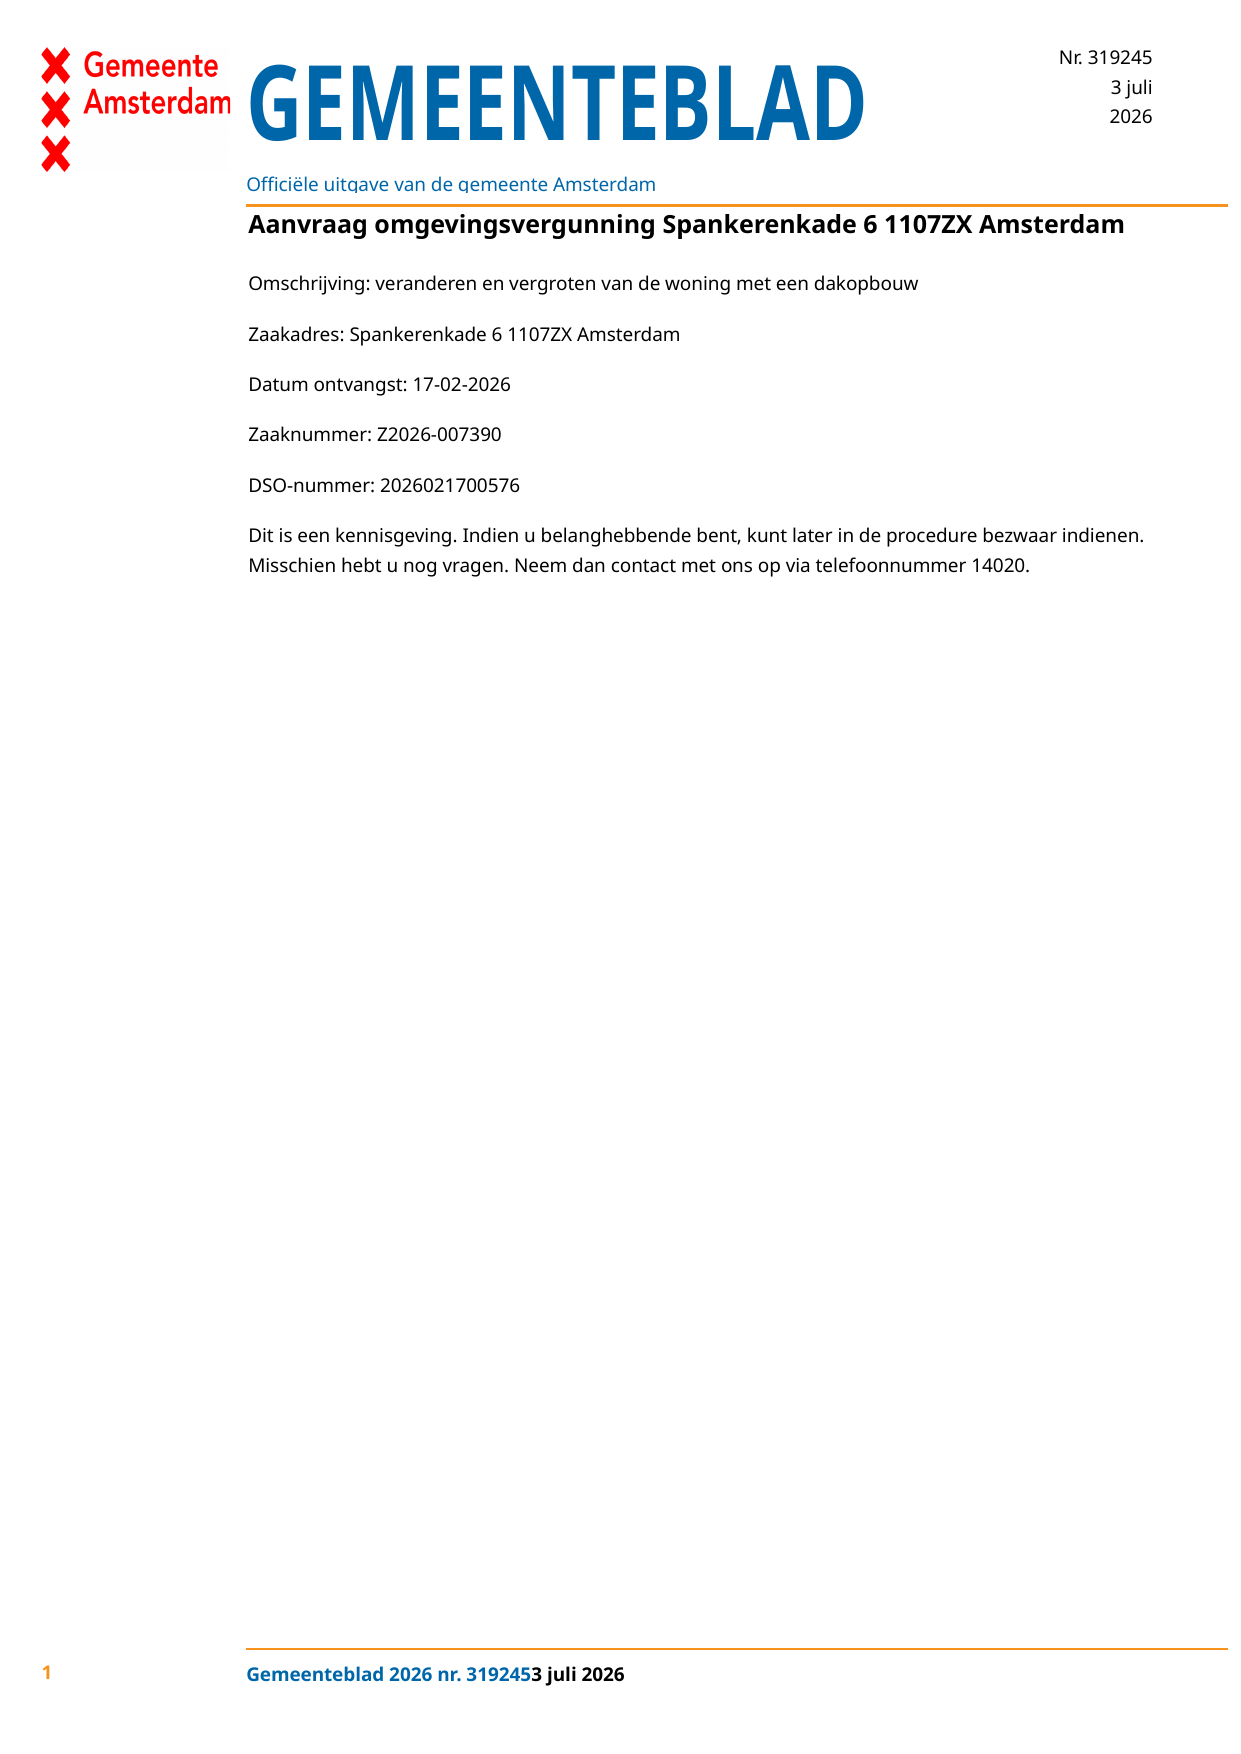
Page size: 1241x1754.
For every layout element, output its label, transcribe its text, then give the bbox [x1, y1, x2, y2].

text Dit is een kennisgeving. Indien u belanghebbende bent, kunt later in de procedure bezwaar indienen. Misschien hebt u nog vragen. Neem dan contact met ons op via telefoonnummer 14020. [248, 522, 1152, 578]
text Omschrijving: veranderen en vergroten van de woning met een dakopbouw [248, 270, 1152, 296]
text Aanvraag omgevingsvergunning Spankerenkade 6 1107ZX Amsterdam [248, 207, 1152, 241]
text Zaakadres: Spankerenkade 6 1107ZX Amsterdam [248, 321, 1152, 346]
text Zaaknummer: Z2026-007390 [248, 422, 1152, 447]
picture [41, 47, 231, 172]
text DSO-nummer: 2026021700576 [248, 472, 1152, 498]
text Datum ontvangst: 17-02-2026 [248, 371, 1152, 397]
